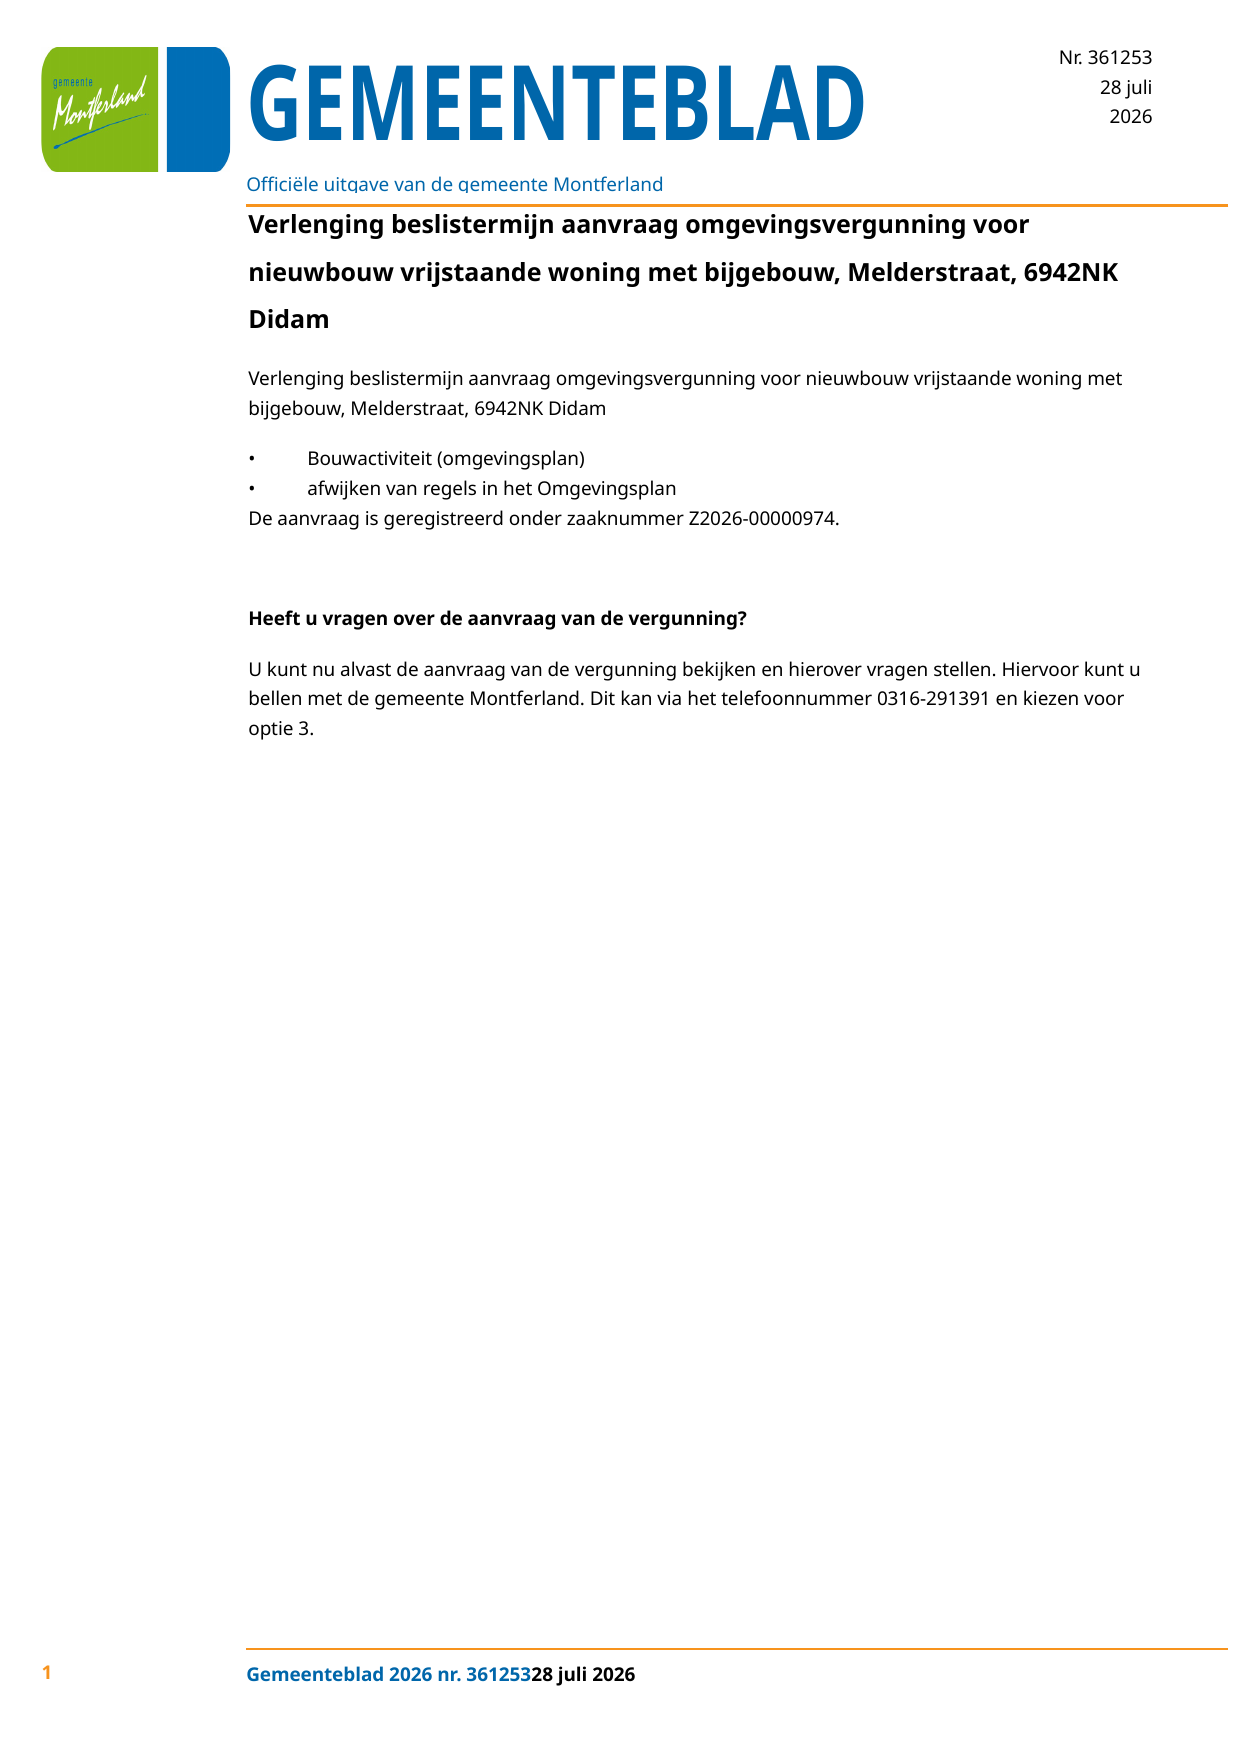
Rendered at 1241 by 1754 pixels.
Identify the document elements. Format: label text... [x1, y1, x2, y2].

text U kunt nu alvast de aanvraag van de vergunning bekijken en hierover vragen stellen. Hiervoor kunt u bellen met de gemeente Montferland. Dit kan via het telefoonnummer 0316-291391 en kiezen voor optie 3. [248, 656, 1152, 741]
list afwijken van regels in het Omgevingsplan [248, 475, 1152, 501]
text Verlenging beslistermijn aanvraag omgevingsvergunning voor nieuwbouw vrijstaande woning met bijgebouw, Melderstraat, 6942NK Didam [248, 366, 1152, 421]
text Heeft u vragen over de aanvraag van de vergunning? [248, 606, 1152, 631]
list Bouwactiviteit (omgevingsplan) [248, 446, 1152, 471]
picture [41, 47, 231, 172]
text De aanvraag is geregistreerd onder zaaknummer Z2026-00000974. [248, 505, 1152, 530]
text Verlenging beslistermijn aanvraag omgevingsvergunning voor nieuwbouw vrijstaande woning met bijgebouw, Melderstraat, 6942NK Didam [248, 207, 1152, 336]
